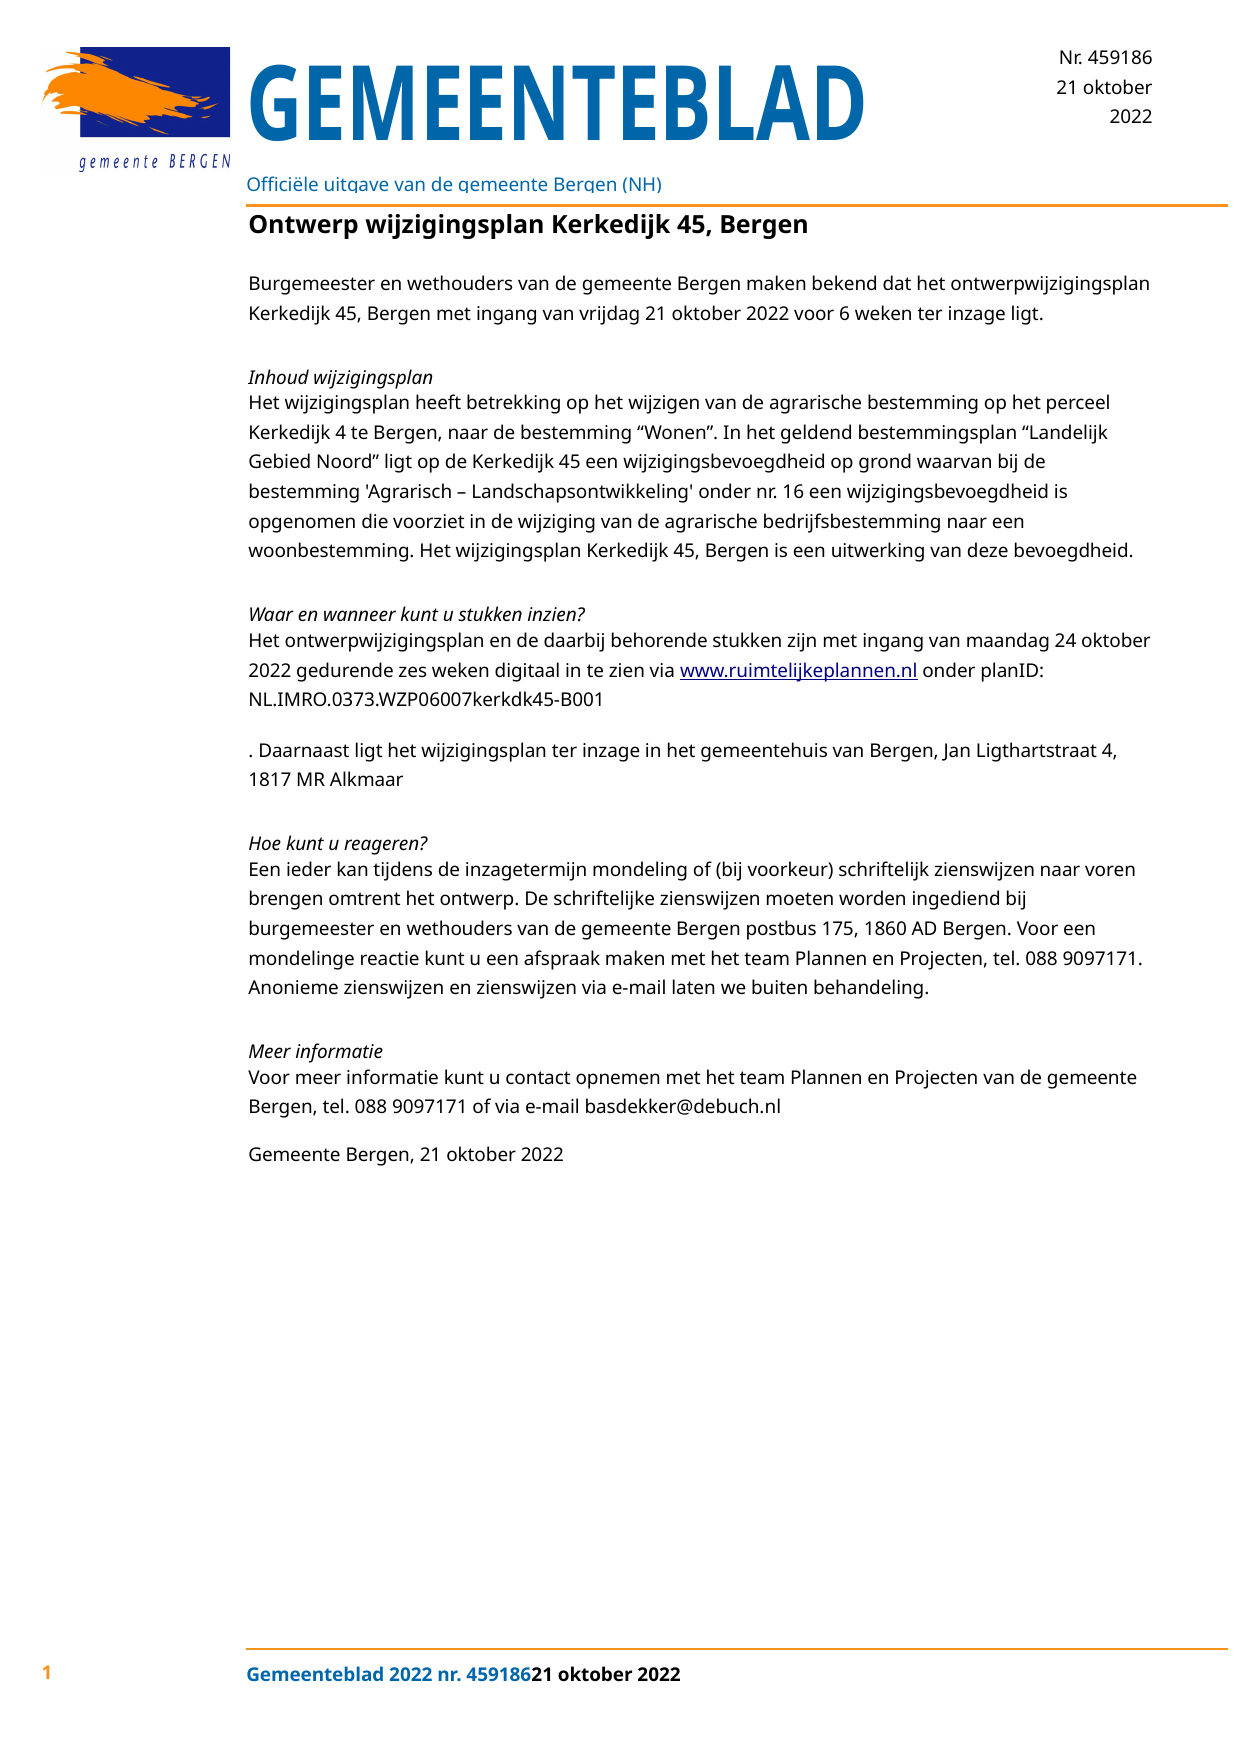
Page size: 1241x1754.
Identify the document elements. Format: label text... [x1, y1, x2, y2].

text Inhoud wijzigingsplan [248, 364, 1152, 389]
text Hoe kunt u reageren? [248, 830, 1152, 856]
text Gemeente Bergen, 21 oktober 2022 [248, 1141, 1152, 1167]
text Meer informatie [248, 1038, 1152, 1064]
text Het wijzigingsplan heeft betrekking op het wijzigen van de agrarische bestemming op het perceel Kerkedijk 4 te Bergen, naar de bestemming “Wonen”. In het geldend bestemmingsplan “Landelijk Gebied Noord” ligt op de Kerkedijk 45 een wijzigingsbevoegdheid op grond waarvan bij de bestemming 'Agrarisch – Landschapsontwikkeling' onder nr. 16 een wijzigingsbevoegdheid is opgenomen die voorziet in de wijziging van de agrarische bedrijfsbestemming naar een woonbestemming. Het wijzigingsplan Kerkedijk 45, Bergen is een uitwerking van deze bevoegdheid. [248, 389, 1152, 563]
text Burgemeester en wethouders van de gemeente Bergen maken bekend dat het ontwerpwijzigingsplan Kerkedijk 45, Bergen met ingang van vrijdag 21 oktober 2022 voor 6 weken ter inzage ligt. [248, 270, 1152, 326]
text Een ieder kan tijdens de inzagetermijn mondeling of (bij voorkeur) schriftelijk zienswijzen naar voren brengen omtrent het ontwerp. De schriftelijke zienswijzen moeten worden ingediend bij burgemeester en wethouders van de gemeente Bergen postbus 175, 1860 AD Bergen. Voor een mondelinge reactie kunt u een afspraak maken met het team Plannen en Projecten, tel. 088 9097171. Anonieme zienswijzen en zienswijzen via e-mail laten we buiten behandeling. [248, 856, 1152, 1000]
text Het ontwerpwijzigingsplan en de daarbij behorende stukken zijn met ingang van maandag 24 oktober 2022 gedurende zes weken digitaal in te zien via www.ruimtelijkeplannen.nl onder planID: NL.IMRO.0373.WZP06007kerkdk45-B001 [248, 627, 1152, 712]
picture [41, 47, 231, 172]
text Voor meer informatie kunt u contact opnemen met het team Plannen en Projecten van de gemeente Bergen, tel. 088 9097171 of via e-mail basdekker@debuch.nl [248, 1064, 1152, 1119]
text Waar en wanneer kunt u stukken inzien? [248, 601, 1152, 627]
text . Daarnaast ligt het wijzigingsplan ter inzage in het gemeentehuis van Bergen, Jan Ligthartstraat 4, 1817 MR Alkmaar [248, 737, 1152, 792]
text Ontwerp wijzigingsplan Kerkedijk 45, Bergen [248, 207, 1152, 241]
